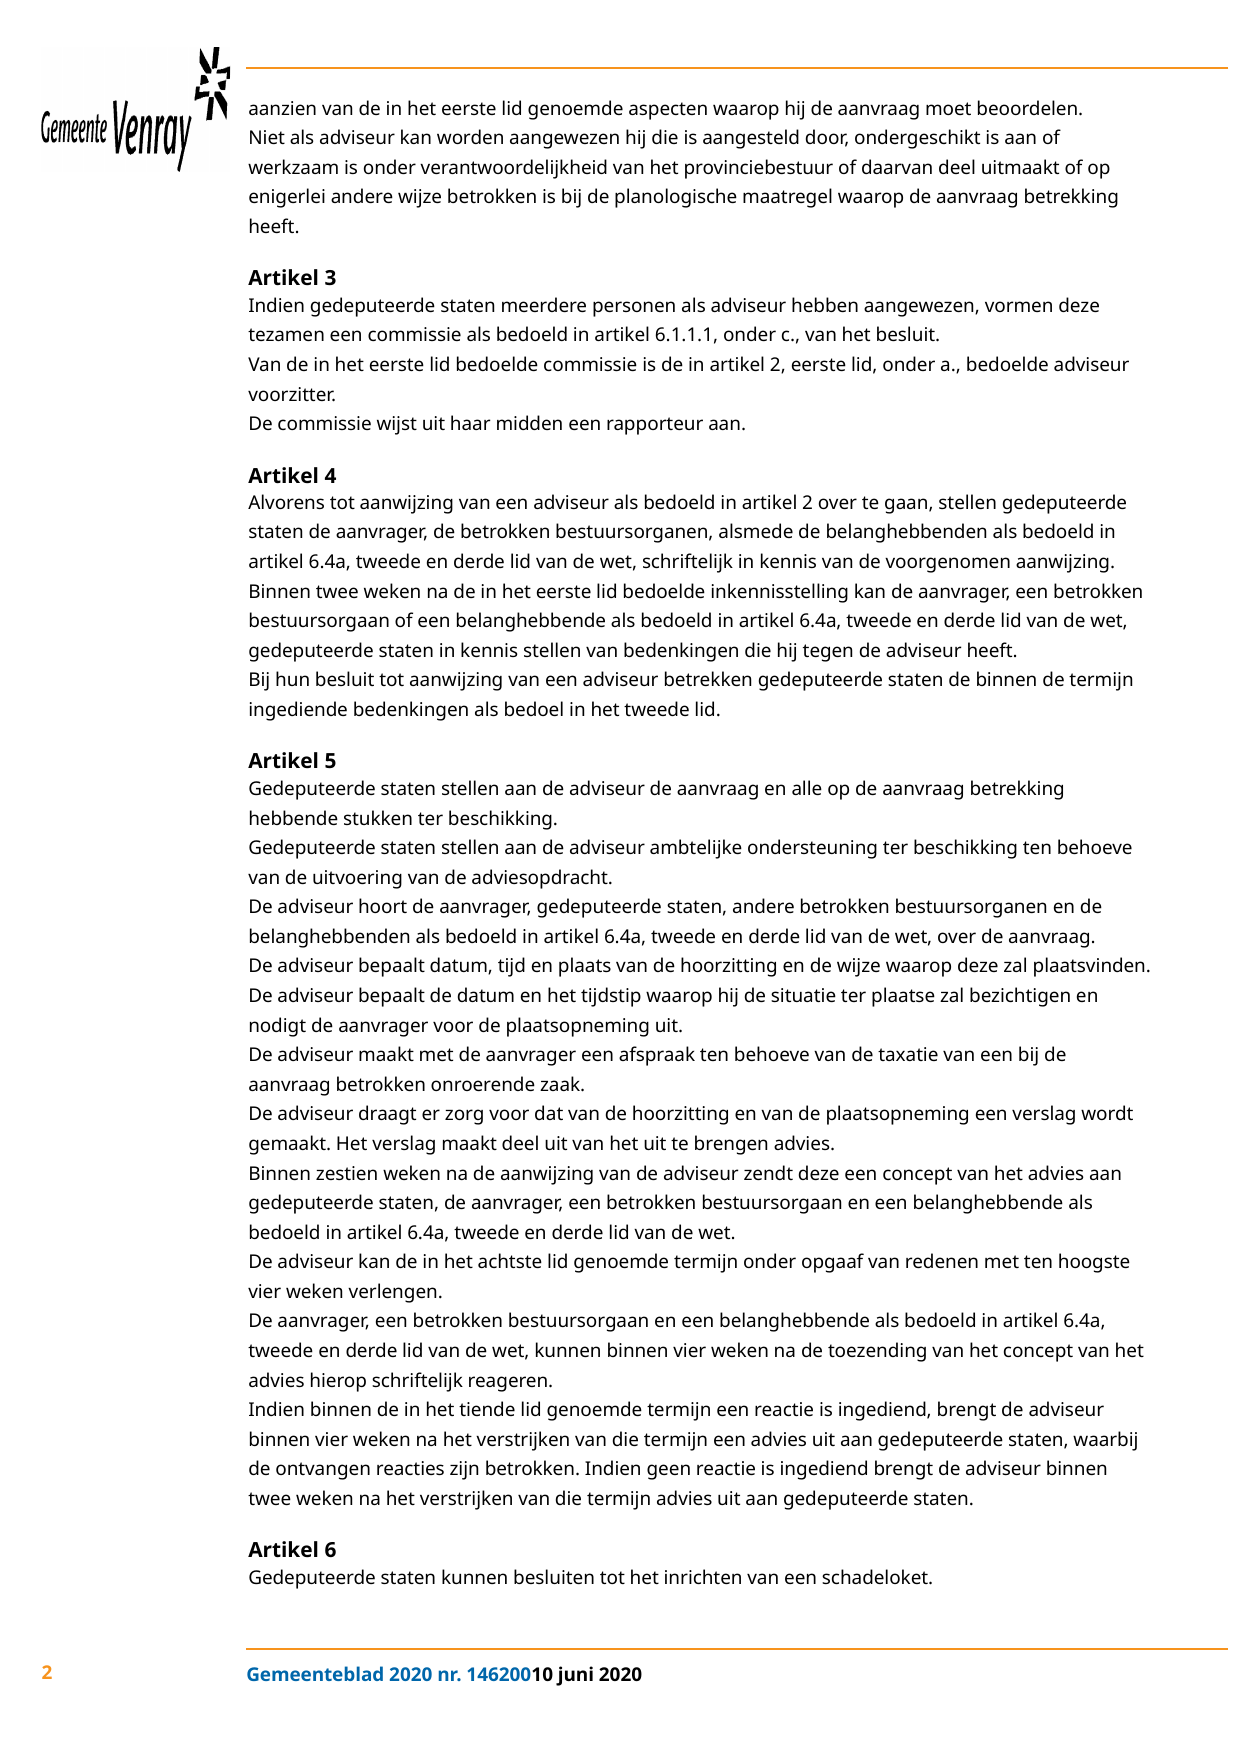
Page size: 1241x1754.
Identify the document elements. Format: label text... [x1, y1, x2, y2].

text De aanvrager, een betrokken bestuursorgaan en een belanghebbende als bedoeld in artikel 6.4a, tweede en derde lid van de wet, kunnen binnen vier weken na de toezending van het concept van het advies hierop schriftelijk reageren. [248, 1308, 1152, 1392]
text Niet als adviseur kan worden aangewezen hij die is aangesteld door, ondergeschikt is aan of werkzaam is onder verantwoordelijkheid van het provinciebestuur of daarvan deel uitmaakt of op enigerlei andere wijze betrokken is bij de planologische maatregel waarop de aanvraag betrekking heeft. [248, 124, 1152, 239]
text De commissie wijst uit haar midden een rapporteur aan. [248, 410, 1152, 436]
text Indien binnen de in het tiende lid genoemde termijn een reactie is ingediend, brengt de adviseur binnen vier weken na het verstrijken van die termijn een advies uit aan gedeputeerde staten, waarbij de ontvangen reacties zijn betrokken. Indien geen reactie is ingediend brengt de adviseur binnen twee weken na het verstrijken van die termijn advies uit aan gedeputeerde staten. [248, 1396, 1152, 1511]
text De adviseur draagt er zorg voor dat van de hoorzitting en van de plaatsopneming een verslag wordt gemaakt. Het verslag maakt deel uit van het uit te brengen advies. [248, 1101, 1152, 1156]
text Alvorens tot aanwijzing van een adviseur als bedoeld in artikel 2 over te gaan, stellen gedeputeerde staten de aanvrager, de betrokken bestuursorganen, alsmede de belanghebbenden als bedoeld in artikel 6.4a, tweede en derde lid van de wet, schriftelijk in kennis van de voorgenomen aanwijzing. [248, 489, 1152, 574]
text Artikel 5 [248, 747, 1152, 775]
text Van de in het eerste lid bedoelde commissie is de in artikel 2, eerste lid, onder a., bedoelde adviseur voorzitter. [248, 351, 1152, 406]
text Bij hun besluit tot aanwijzing van een adviseur betrekken gedeputeerde staten de binnen de termijn ingediende bedenkingen als bedoel in het tweede lid. [248, 667, 1152, 722]
text Binnen twee weken na de in het eerste lid bedoelde inkennisstelling kan de aanvrager, een betrokken bestuursorgaan of een belanghebbende als bedoeld in artikel 6.4a, tweede en derde lid van de wet, gedeputeerde staten in kennis stellen van bedenkingen die hij tegen de adviseur heeft. [248, 578, 1152, 663]
text De adviseur bepaalt de datum en het tijdstip waarop hij de situatie ter plaatse zal bezichtigen en nodigt de aanvrager voor de plaatsopneming uit. [248, 982, 1152, 1037]
text De adviseur maakt met de aanvrager een afspraak ten behoeve van de taxatie van een bij de aanvraag betrokken onroerende zaak. [248, 1041, 1152, 1097]
text aanzien van de in het eerste lid genoemde aspecten waarop hij de aanvraag moet beoordelen. [248, 95, 1152, 121]
text Gedeputeerde staten kunnen besluiten tot het inrichten van een schadeloket. [248, 1564, 1152, 1590]
picture [41, 47, 231, 172]
text De adviseur kan de in het achtste lid genoemde termijn onder opgaaf van redenen met ten hoogste vier weken verlengen. [248, 1248, 1152, 1304]
text Gedeputeerde staten stellen aan de adviseur ambtelijke ondersteuning ter beschikking ten behoeve van de uitvoering van de adviesopdracht. [248, 834, 1152, 889]
text Artikel 4 [248, 461, 1152, 489]
text De adviseur bepaalt datum, tijd en plaats van de hoorzitting en de wijze waarop deze zal plaatsvinden. [248, 953, 1152, 978]
text Binnen zestien weken na de aanwijzing van de adviseur zendt deze een concept van het advies aan gedeputeerde staten, de aanvrager, een betrokken bestuursorgaan en een belanghebbende als bedoeld in artikel 6.4a, tweede en derde lid van de wet. [248, 1160, 1152, 1244]
text Indien gedeputeerde staten meerdere personen als adviseur hebben aangewezen, vormen deze tezamen een commissie als bedoeld in artikel 6.1.1.1, onder c., van het besluit. [248, 292, 1152, 347]
text Artikel 6 [248, 1536, 1152, 1564]
text Artikel 3 [248, 263, 1152, 292]
text De adviseur hoort de aanvrager, gedeputeerde staten, andere betrokken bestuursorganen en de belanghebbenden als bedoeld in artikel 6.4a, tweede en derde lid van de wet, over de aanvraag. [248, 893, 1152, 949]
text Gedeputeerde staten stellen aan de adviseur de aanvraag en alle op de aanvraag betrekking hebbende stukken ter beschikking. [248, 775, 1152, 830]
